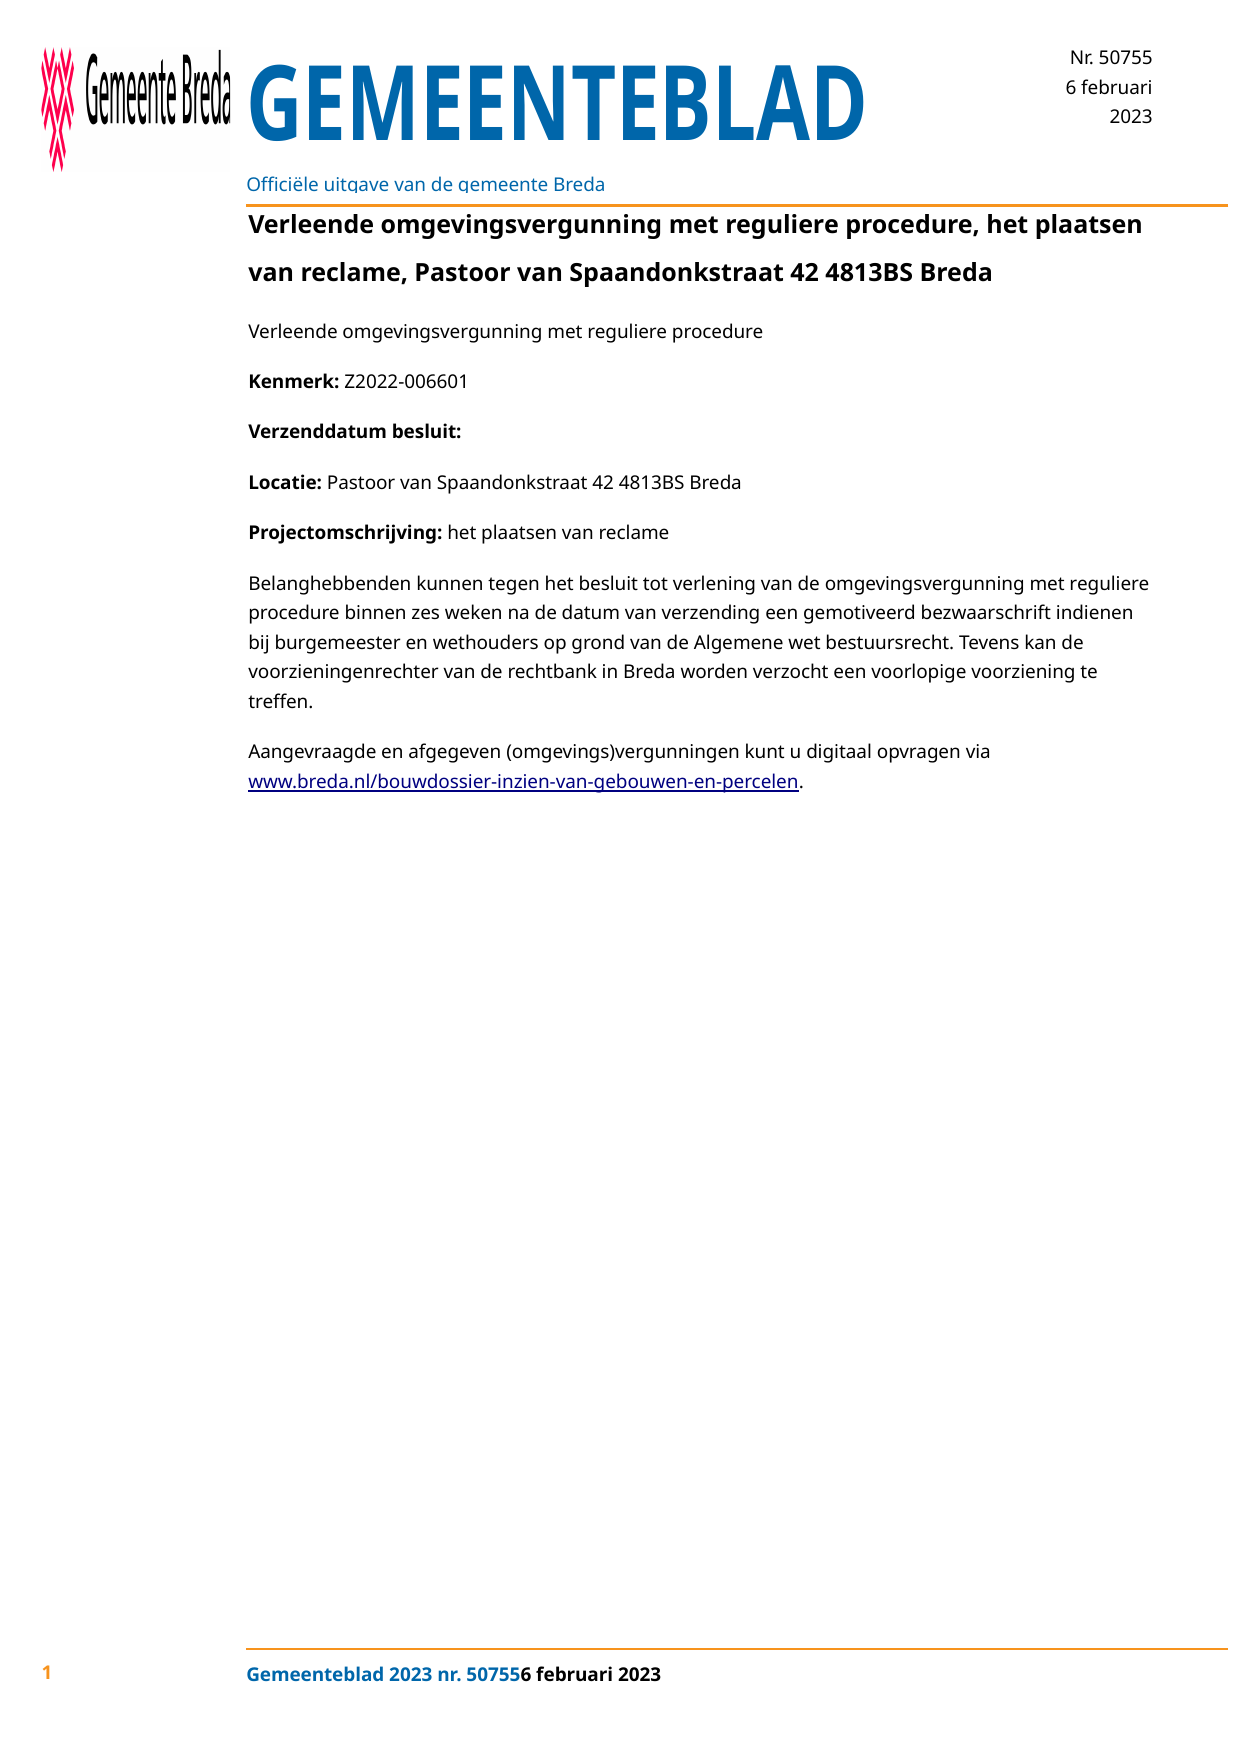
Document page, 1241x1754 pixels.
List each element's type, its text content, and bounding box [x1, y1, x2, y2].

text Projectomschrijving: het plaatsen van reclame [248, 519, 1152, 545]
text Locatie: Pastoor van Spaandonkstraat 42 4813BS Breda [248, 469, 1152, 495]
text Verleende omgevingsvergunning met reguliere procedure [248, 318, 1152, 344]
text Aangevraagde en afgegeven (omgevings)vergunningen kunt u digitaal opvragen via www.breda.nl/bouwdossier-inzien-van-gebouwen-en-percelen. [248, 739, 1152, 794]
text Verzenddatum besluit: [248, 419, 1152, 444]
text Verleende omgevingsvergunning met reguliere procedure, het plaatsen van reclame, Pastoor van Spaandonkstraat 42 4813BS Breda [248, 207, 1152, 288]
picture [41, 47, 231, 172]
text Kenmerk: Z2022-006601 [248, 368, 1152, 394]
text Belanghebbenden kunnen tegen het besluit tot verlening van de omgevingsvergunning met reguliere procedure binnen zes weken na de datum van verzending een gemotiveerd bezwaarschrift indienen bij burgemeester en wethouders op grond van de Algemene wet bestuursrecht. Tevens kan de voorzieningenrechter van de rechtbank in Breda worden verzocht een voorlopige voorziening te treffen. [248, 570, 1152, 714]
